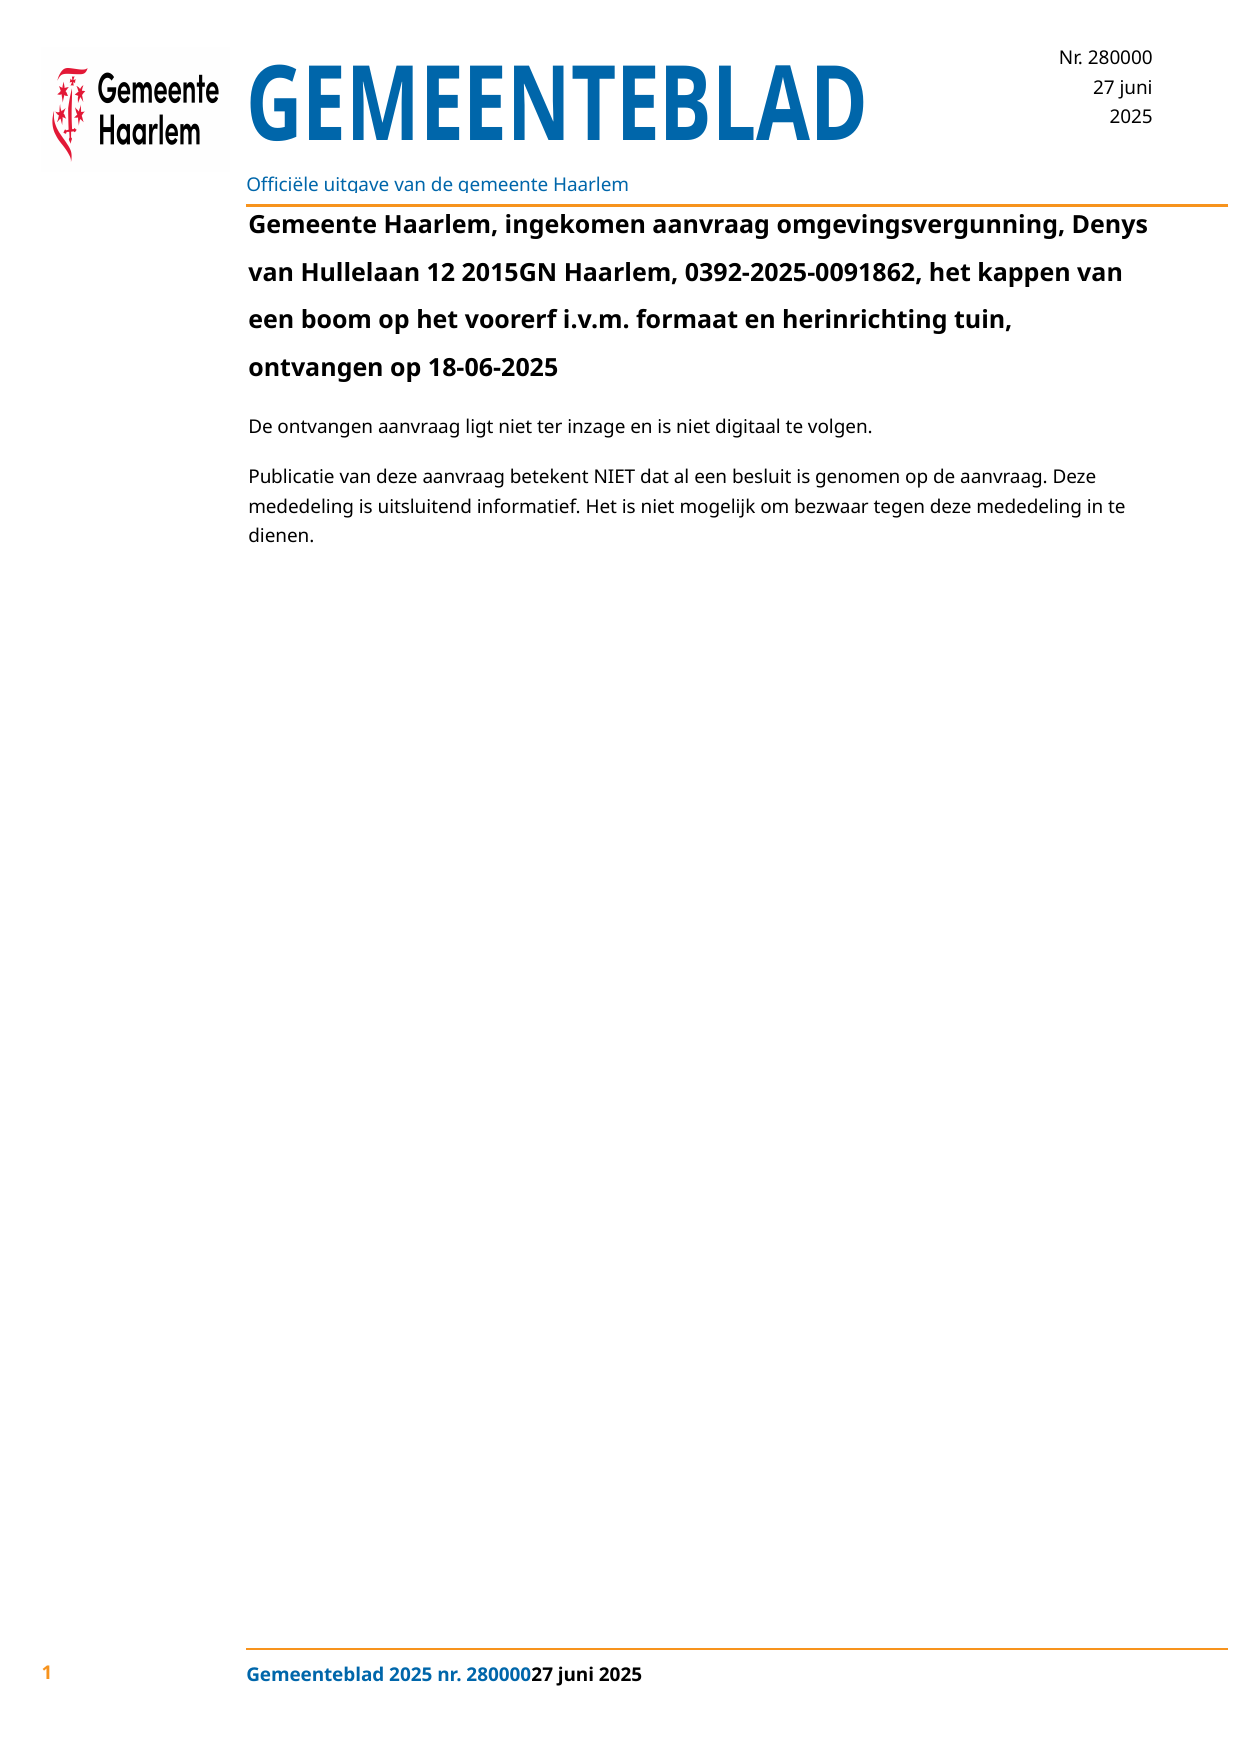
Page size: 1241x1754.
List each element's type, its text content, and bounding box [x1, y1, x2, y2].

text Publicatie van deze aanvraag betekent NIET dat al een besluit is genomen op de aanvraag. Deze mededeling is uitsluitend informatief. Het is niet mogelijk om bezwaar tegen deze mededeling in te dienen. [248, 463, 1152, 548]
text De ontvangen aanvraag ligt niet ter inzage en is niet digitaal te volgen. [248, 413, 1152, 439]
picture [41, 47, 231, 172]
text Gemeente Haarlem, ingekomen aanvraag omgevingsvergunning, Denys van Hullelaan 12 2015GN Haarlem, 0392-2025-0091862, het kappen van een boom op het voorerf i.v.m. formaat en herinrichting tuin, ontvangen op 18-06-2025 [248, 207, 1152, 384]
